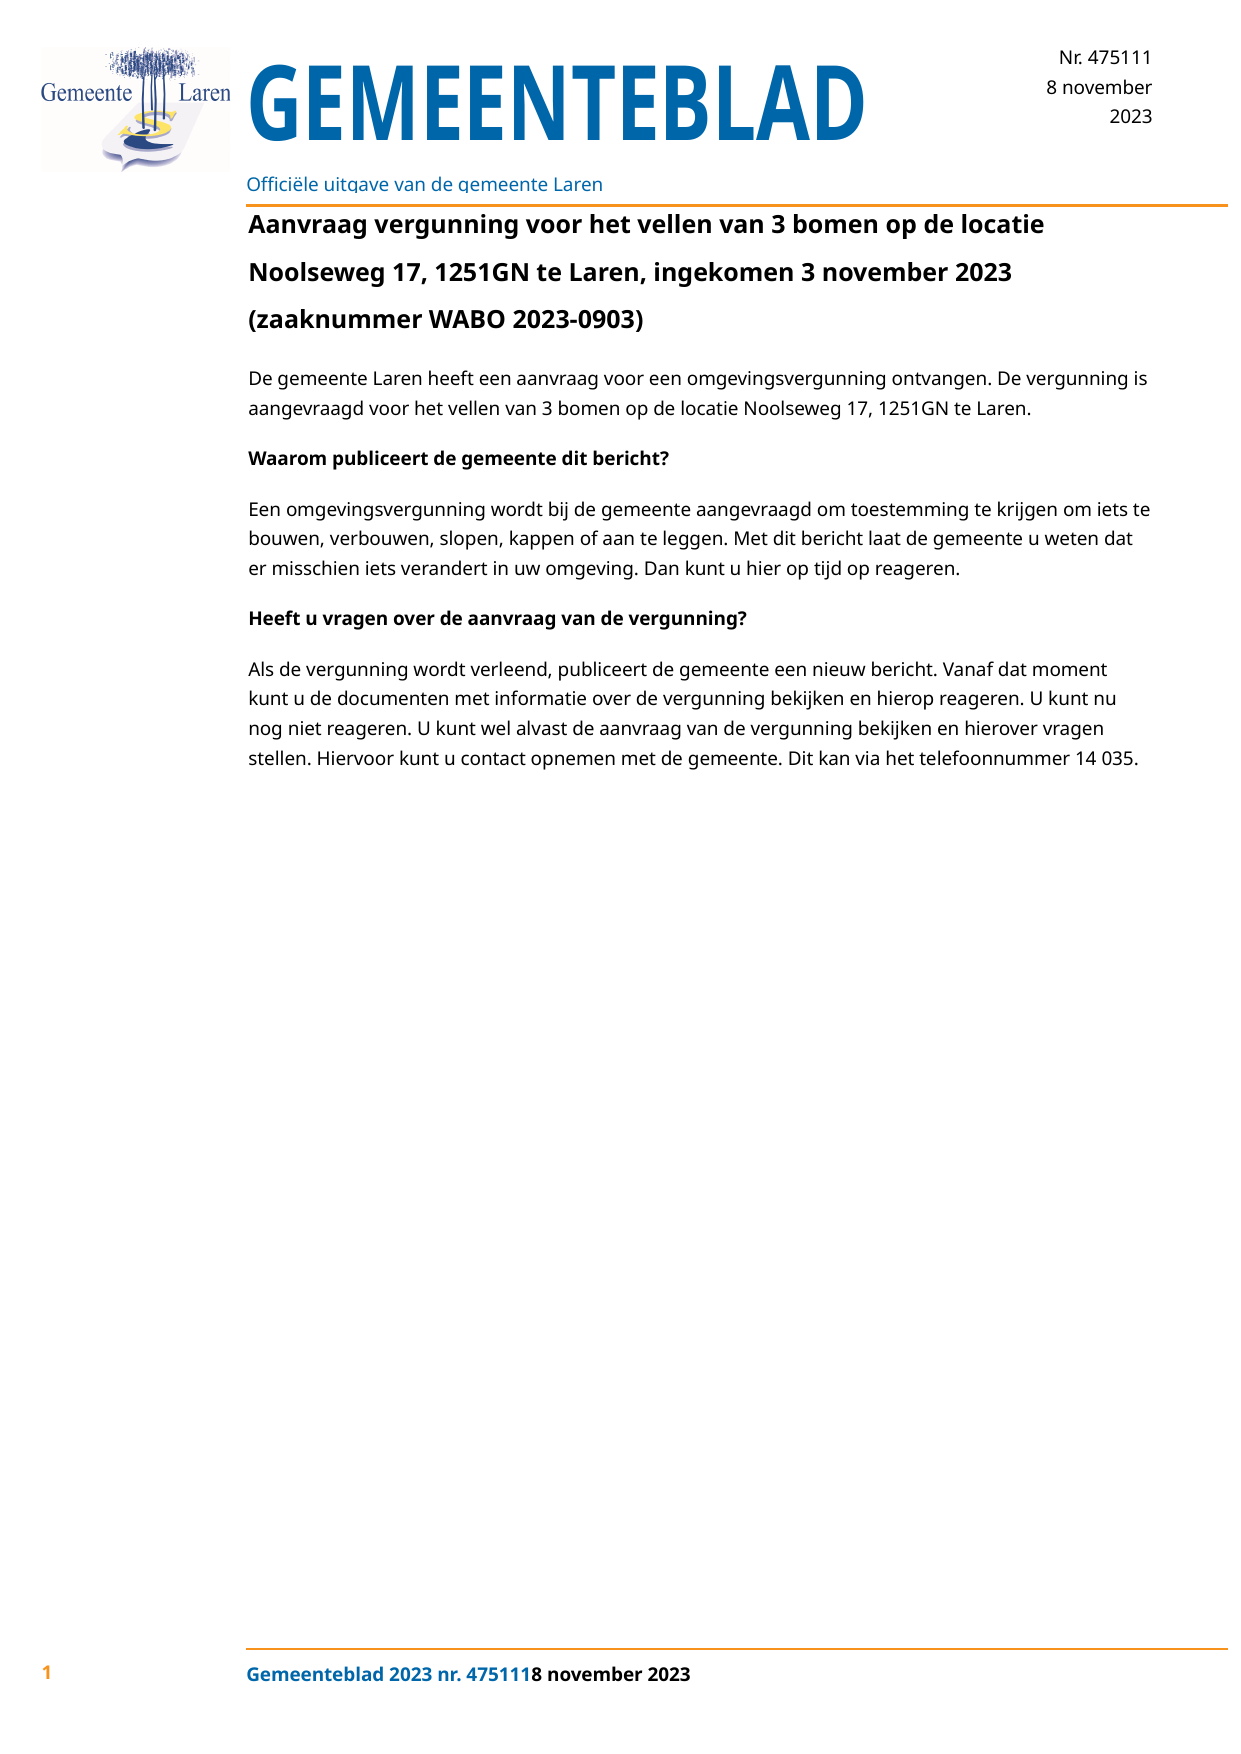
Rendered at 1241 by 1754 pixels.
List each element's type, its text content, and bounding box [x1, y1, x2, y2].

text Heeft u vragen over de aanvraag van de vergunning? [248, 606, 1152, 631]
text De gemeente Laren heeft een aanvraag voor een omgevingsvergunning ontvangen. De vergunning is aangevraagd voor het vellen van 3 bomen op de locatie Noolseweg 17, 1251GN te Laren. [248, 366, 1152, 421]
picture [41, 47, 231, 172]
text Als de vergunning wordt verleend, publiceert de gemeente een nieuw bericht. Vanaf dat moment kunt u de documenten met informatie over de vergunning bekijken en hierop reageren. U kunt nu nog niet reageren. U kunt wel alvast de aanvraag van de vergunning bekijken en hierover vragen stellen. Hiervoor kunt u contact opnemen met de gemeente. Dit kan via het telefoonnummer 14 035. [248, 656, 1152, 770]
text Waarom publiceert de gemeente dit bericht? [248, 446, 1152, 471]
text Aanvraag vergunning voor het vellen van 3 bomen op de locatie Noolseweg 17, 1251GN te Laren, ingekomen 3 november 2023 (zaaknummer WABO 2023-0903) [248, 207, 1152, 336]
text Een omgevingsvergunning wordt bij de gemeente aangevraagd om toestemming te krijgen om iets te bouwen, verbouwen, slopen, kappen of aan te leggen. Met dit bericht laat de gemeente u weten dat er misschien iets verandert in uw omgeving. Dan kunt u hier op tijd op reageren. [248, 496, 1152, 581]
